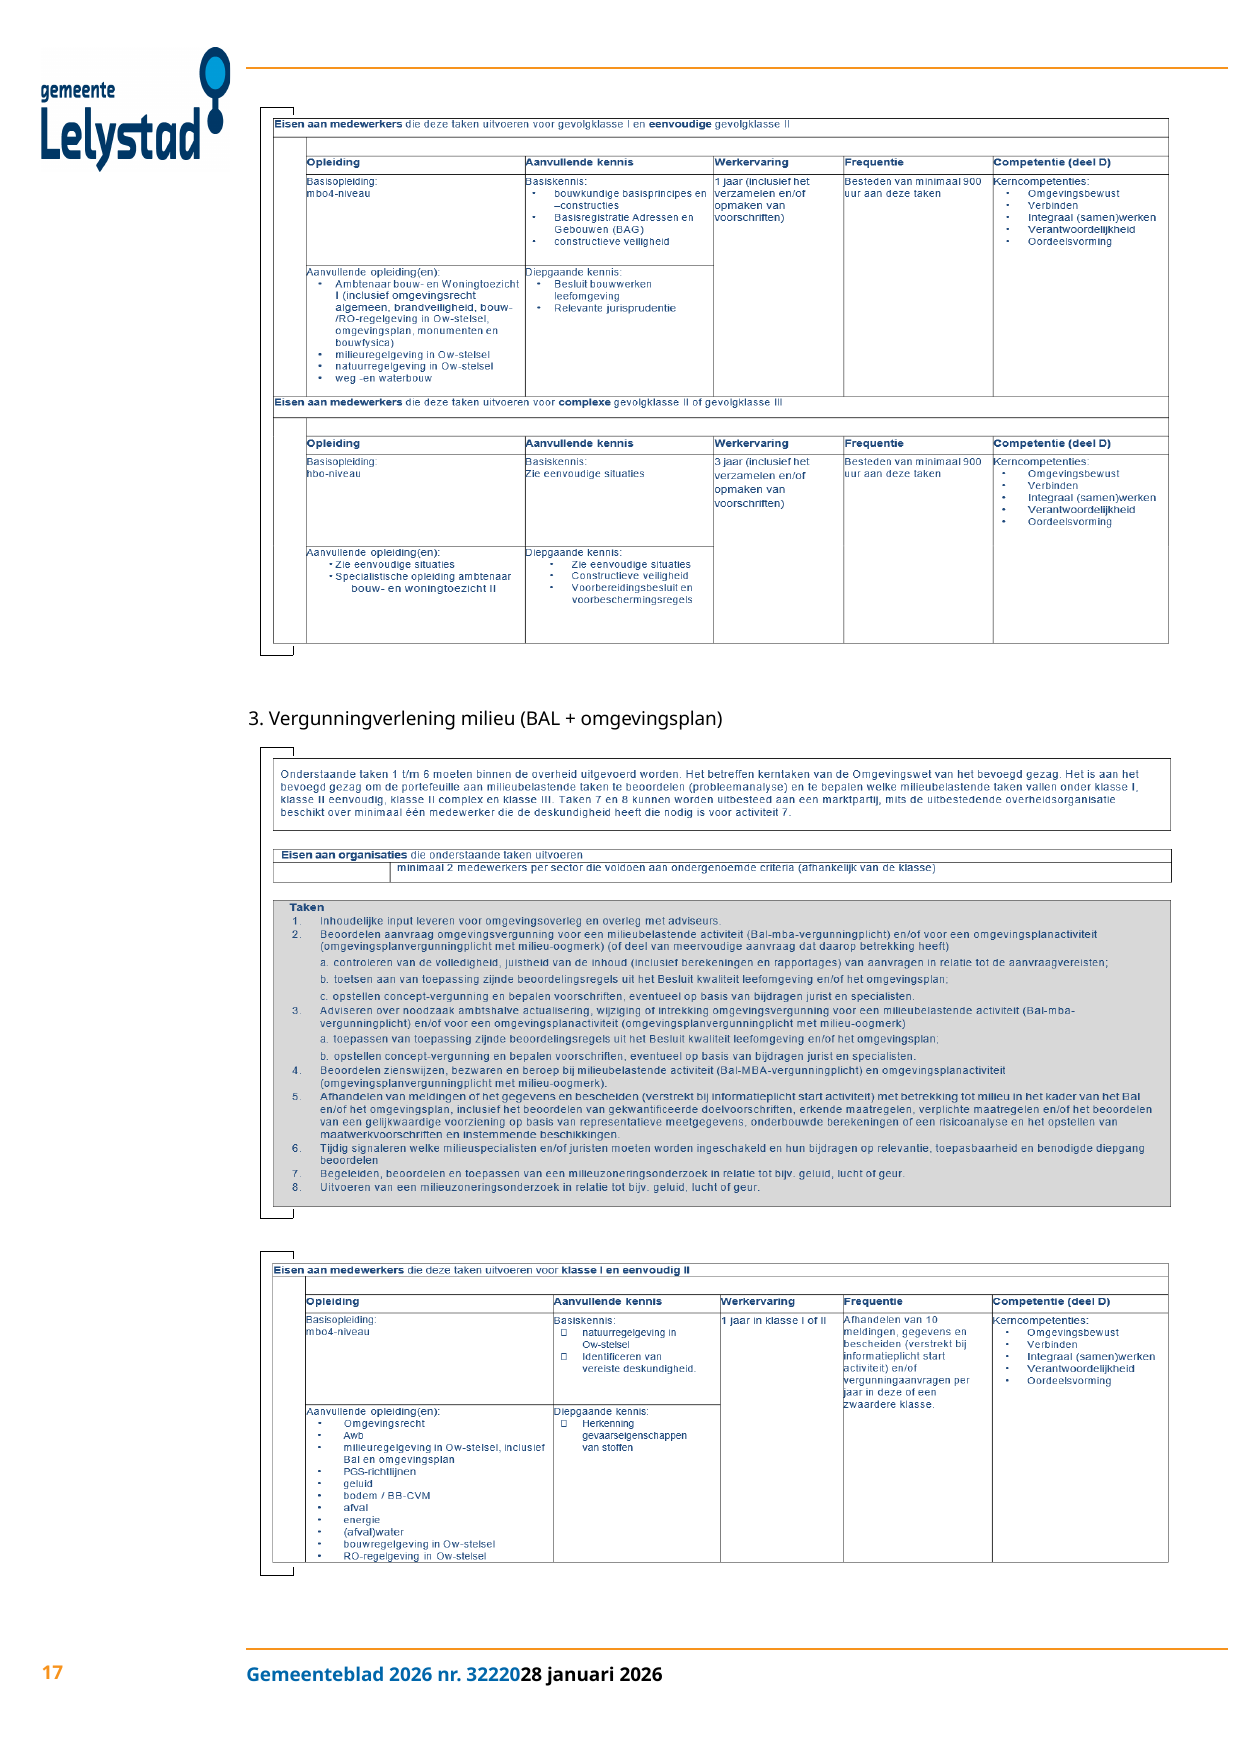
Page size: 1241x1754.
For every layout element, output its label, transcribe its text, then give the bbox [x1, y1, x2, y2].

text 3. Vergunningverlening milieu (BAL + omgevingsplan) [248, 706, 1152, 731]
picture [268, 756, 1173, 1209]
picture [41, 47, 231, 172]
picture [268, 1259, 1173, 1567]
picture [268, 115, 1173, 646]
